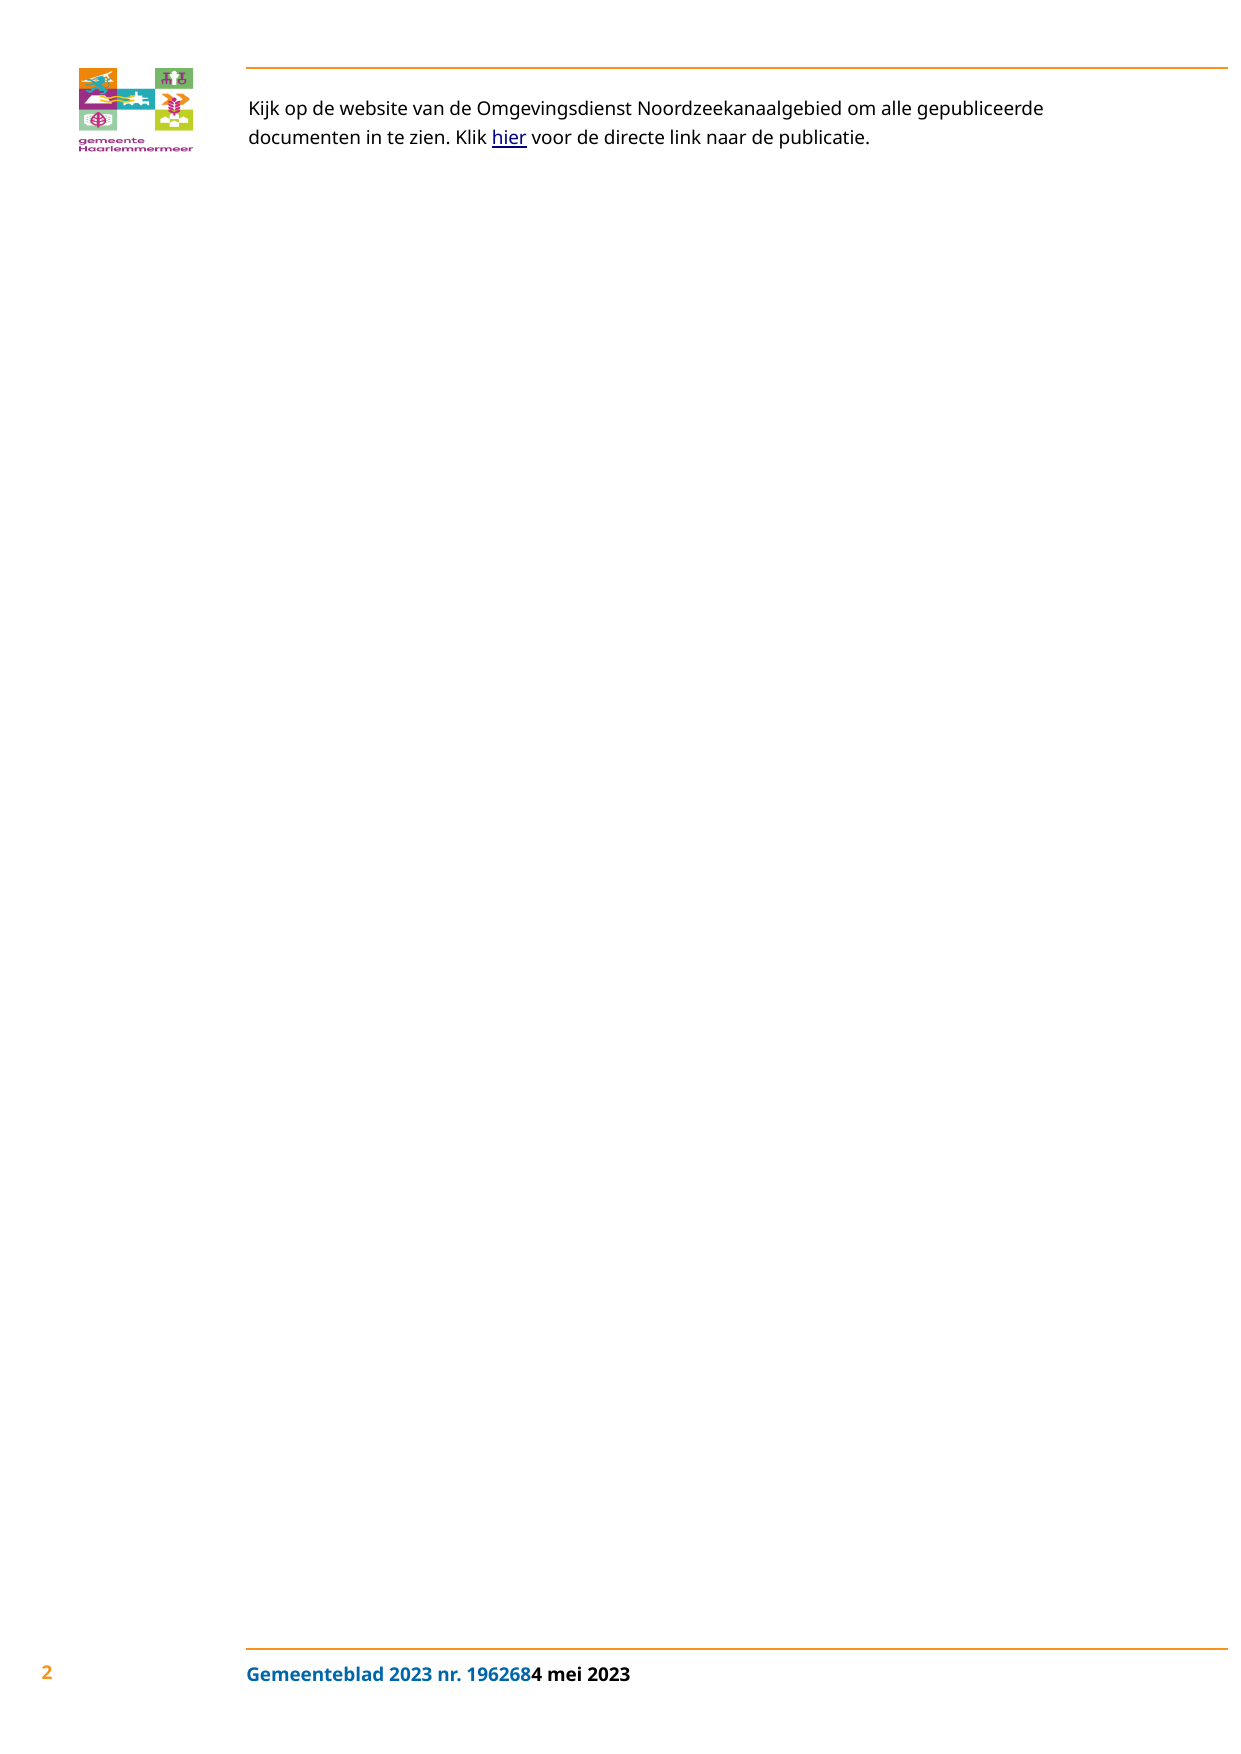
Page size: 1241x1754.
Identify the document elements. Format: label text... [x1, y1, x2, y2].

text Kijk op de website van de Omgevingsdienst Noordzeekanaalgebied om alle gepubliceerde documenten in te zien. Klik hier voor de directe link naar de publicatie. [248, 95, 1152, 150]
picture [41, 47, 231, 172]
